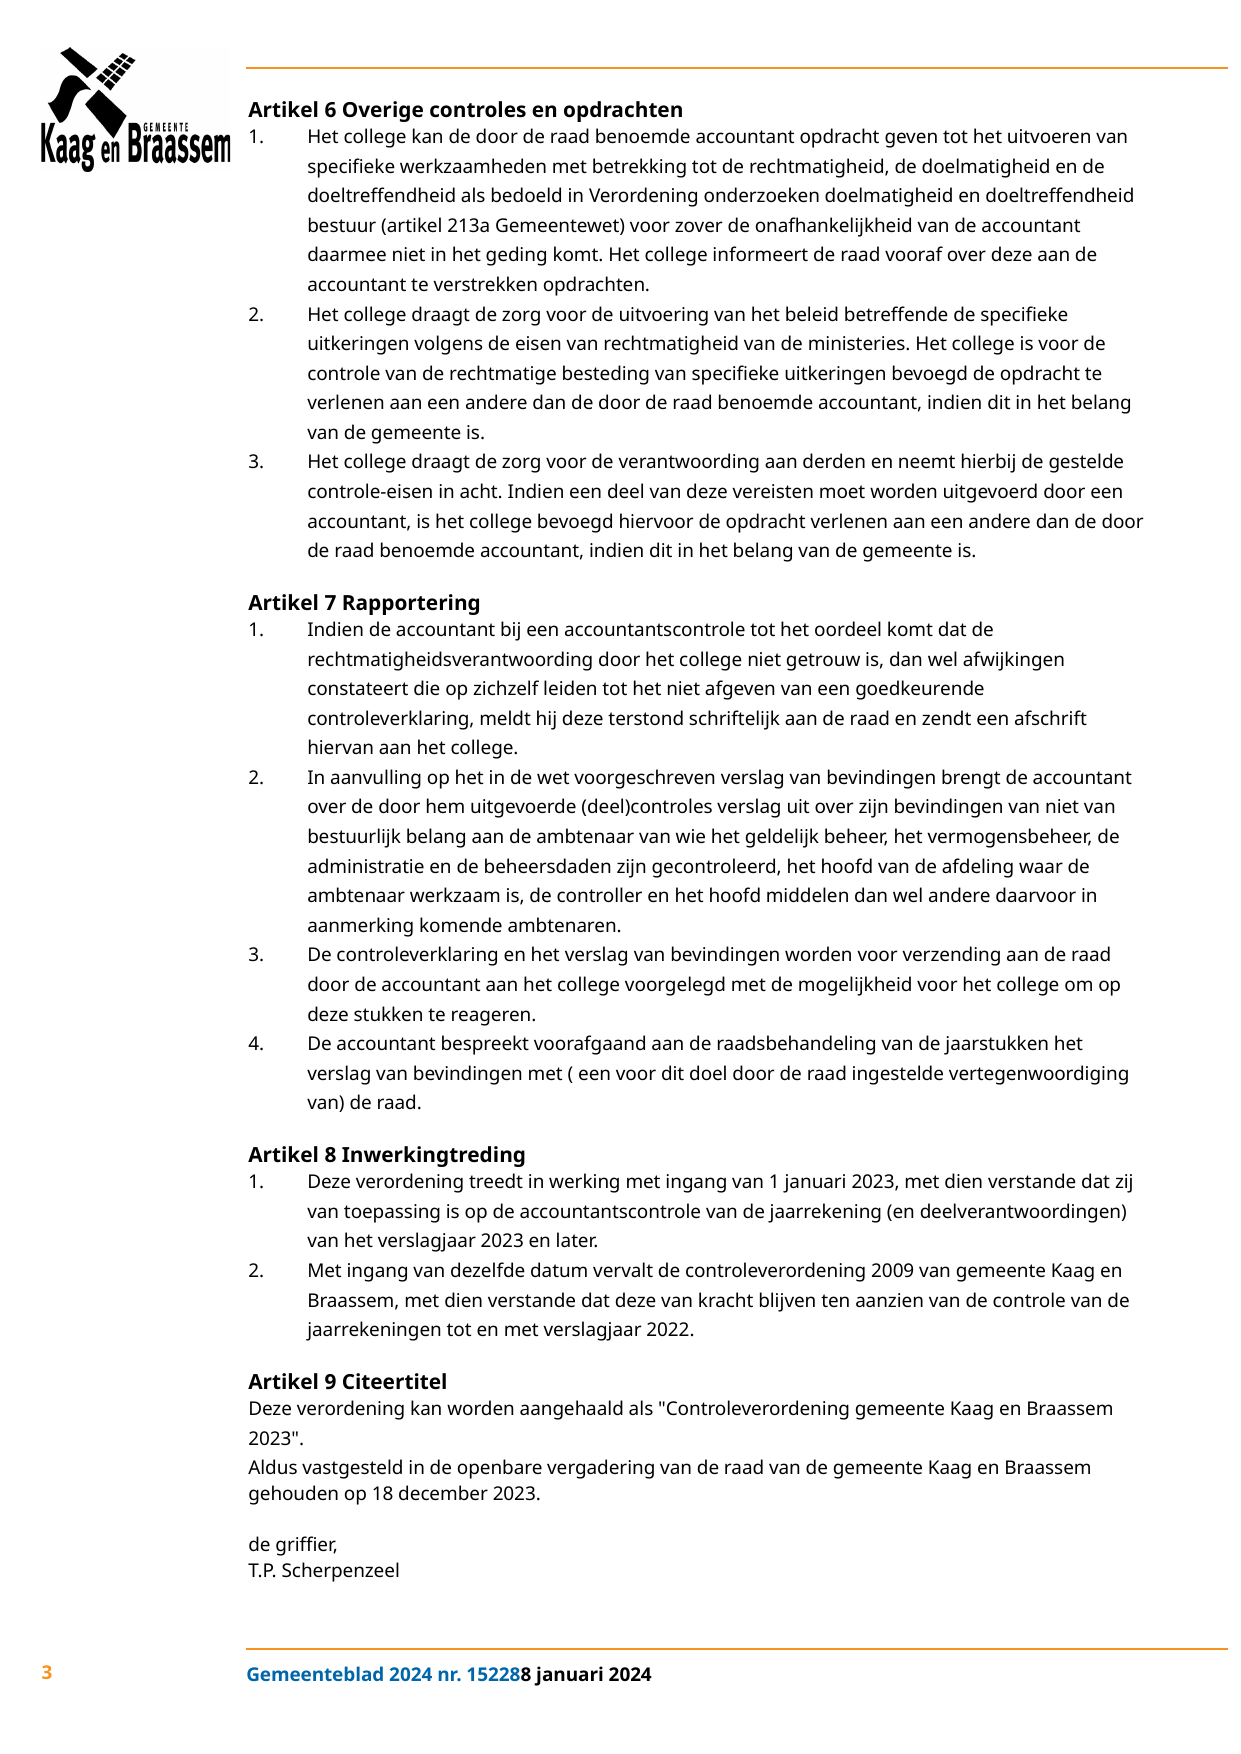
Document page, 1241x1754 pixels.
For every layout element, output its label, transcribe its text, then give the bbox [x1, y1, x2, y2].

text Artikel 9 Citeertitel [248, 1367, 1152, 1395]
list Het college draagt de zorg voor de verantwoording aan derden en neemt hierbij de gestelde controle-eisen in acht. Indien een deel van deze vereisten moet worden uitgevoerd door een accountant, is het college bevoegd hiervoor de opdracht verlenen aan een andere dan de door de raad benoemde accountant, indien dit in het belang van de gemeente is. [248, 449, 1152, 563]
list Deze verordening treedt in werking met ingang van 1 januari 2023, met dien verstande dat zij van toepassing is op de accountantscontrole van de jaarrekening (en deelverantwoordingen) van het verslagjaar 2023 en later. [248, 1168, 1152, 1253]
list In aanvulling op het in de wet voorgeschreven verslag van bevindingen brengt de accountant over de door hem uitgevoerde (deel)controles verslag uit over zijn bevindingen van niet van bestuurlijk belang aan de ambtenaar van wie het geldelijk beheer, het vermogensbeheer, de administratie en de beheersdaden zijn gecontroleerd, het hoofd van de afdeling waar de ambtenaar werkzaam is, de controller en het hoofd middelen dan wel andere daarvoor in aanmerking komende ambtenaren. [248, 764, 1152, 938]
text Artikel 6 Overige controles en opdrachten [248, 95, 1152, 123]
list Indien de accountant bij een accountantscontrole tot het oordeel komt dat de rechtmatigheidsverantwoording door het college niet getrouw is, dan wel afwijkingen constateert die op zichzelf leiden tot het niet afgeven van een goedkeurende controleverklaring, meldt hij deze terstond schriftelijk aan de raad en zendt een afschrift hiervan aan het college. [248, 616, 1152, 760]
list Met ingang van dezelfde datum vervalt de controleverordening 2009 van gemeente Kaag en Braassem, met dien verstande dat deze van kracht blijven ten aanzien van de controle van de jaarrekeningen tot en met verslagjaar 2022. [248, 1257, 1152, 1342]
text Aldus vastgesteld in de openbare vergadering van de raad van de gemeente Kaag en Braassem gehouden op 18 december 2023. [248, 1454, 1152, 1506]
text Deze verordening kan worden aangehaald als "Controleverordening gemeente Kaag en Braassem 2023". [248, 1395, 1152, 1451]
text T.P. Scherpenzeel [248, 1557, 1152, 1583]
list De controleverklaring en het verslag van bevindingen worden voor verzending aan de raad door de accountant aan het college voorgelegd met de mogelijkheid voor het college om op deze stukken te reageren. [248, 942, 1152, 1027]
list Het college draagt de zorg voor de uitvoering van het beleid betreffende de specifieke uitkeringen volgens de eisen van rechtmatigheid van de ministeries. Het college is voor de controle van de rechtmatige besteding van specifieke uitkeringen bevoegd de opdracht te verlenen aan een andere dan de door de raad benoemde accountant, indien dit in het belang van de gemeente is. [248, 301, 1152, 445]
text Artikel 8 Inwerkingtreding [248, 1140, 1152, 1168]
text de griffier, [248, 1532, 1152, 1557]
list Het college kan de door de raad benoemde accountant opdracht geven tot het uitvoeren van specifieke werkzaamheden met betrekking tot de rechtmatigheid, de doelmatigheid en de doeltreffendheid als bedoeld in Verordening onderzoeken doelmatigheid en doeltreffendheid bestuur (artikel 213a Gemeentewet) voor zover de onafhankelijkheid van de accountant daarmee niet in het geding komt. Het college informeert de raad vooraf over deze aan de accountant te verstrekken opdrachten. [248, 123, 1152, 297]
list De accountant bespreekt voorafgaand aan de raadsbehandeling van de jaarstukken het verslag van bevindingen met ( een voor dit doel door de raad ingestelde vertegenwoordiging van) de raad. [248, 1030, 1152, 1115]
text Artikel 7 Rapportering [248, 588, 1152, 616]
picture [41, 47, 231, 172]
